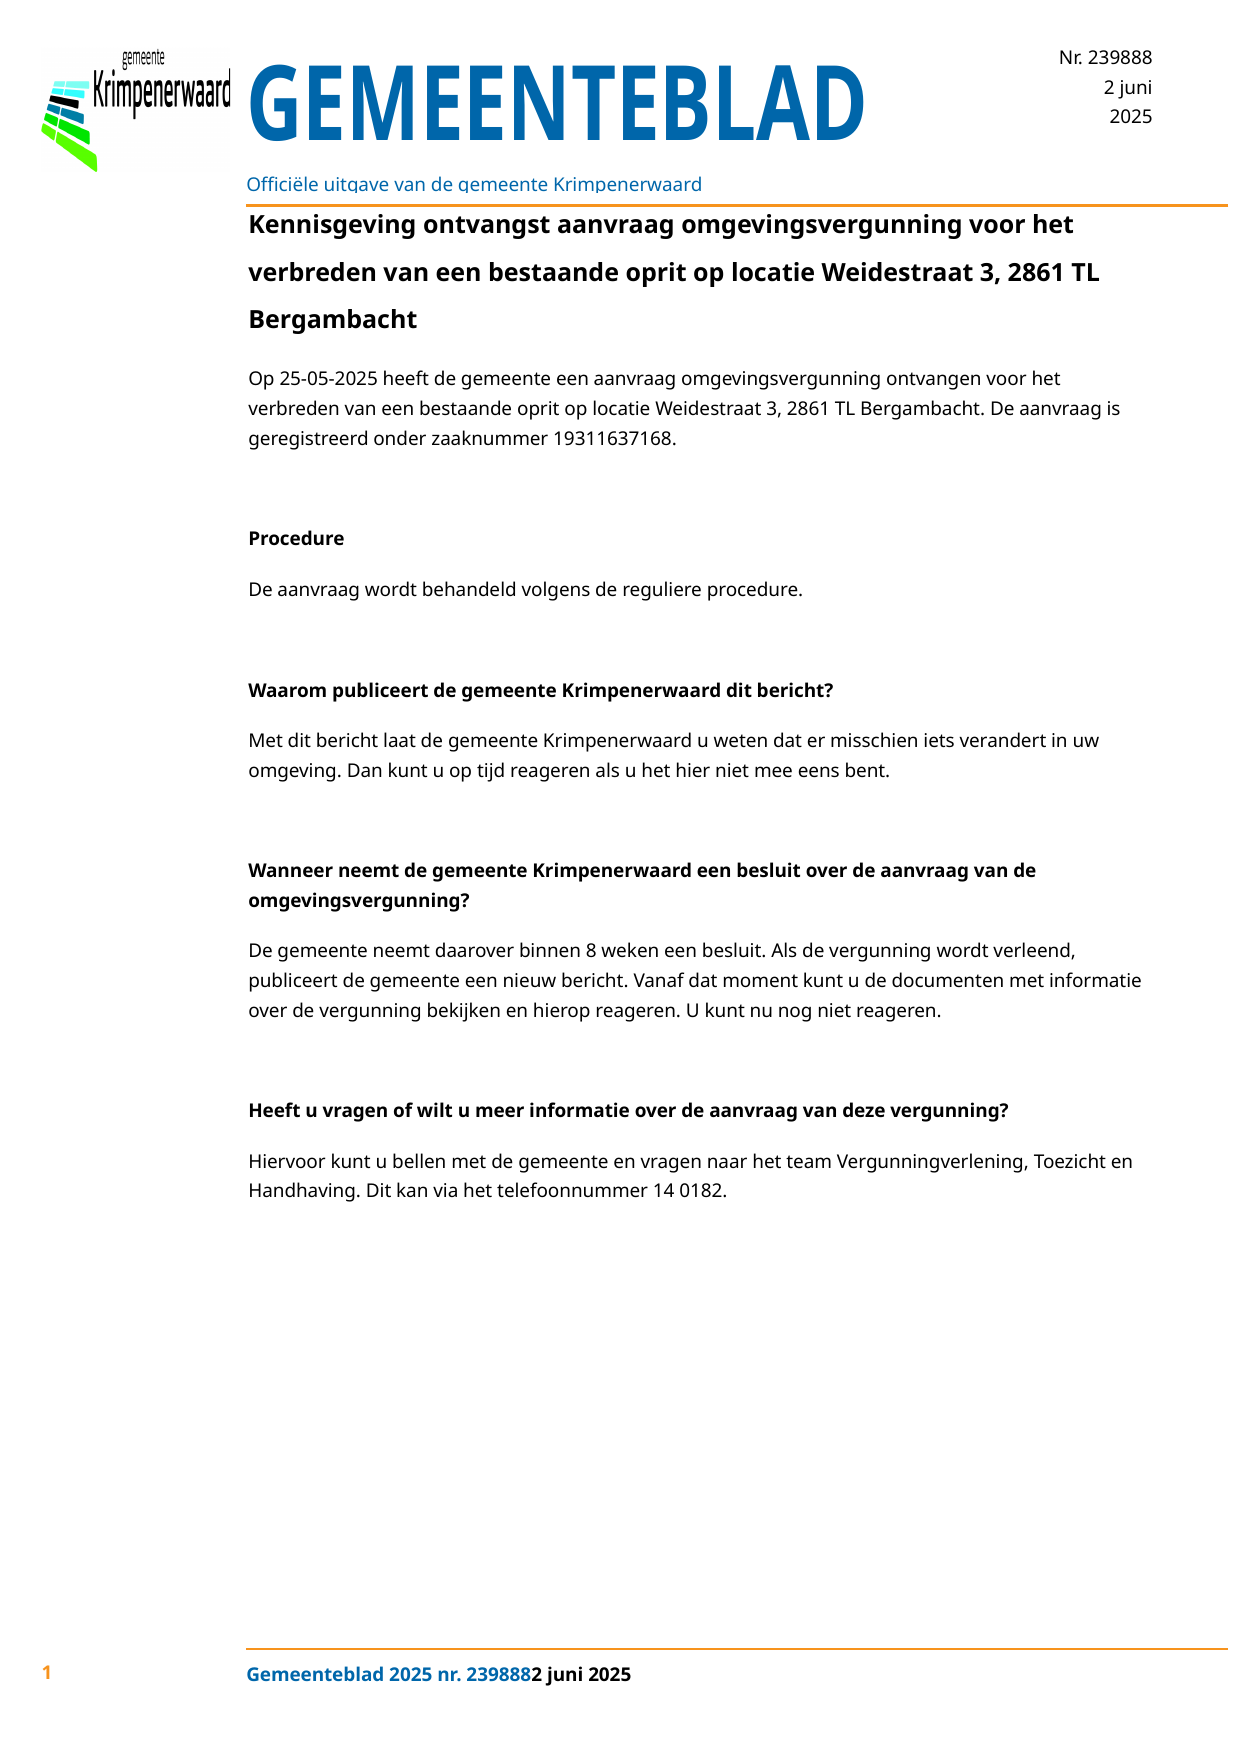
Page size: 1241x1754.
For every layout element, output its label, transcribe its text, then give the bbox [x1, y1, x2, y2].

text De gemeente neemt daarover binnen 8 weken een besluit. Als de vergunning wordt verleend, publiceert de gemeente een nieuw bericht. Vanaf dat moment kunt u de documenten met informatie over de vergunning bekijken en hierop reageren. U kunt nu nog niet reageren. [248, 938, 1152, 1022]
text Waarom publiceert de gemeente Krimpenerwaard dit bericht? [248, 677, 1152, 702]
text Op 25-05-2025 heeft de gemeente een aanvraag omgevingsvergunning ontvangen voor het verbreden van een bestaande oprit op locatie Weidestraat 3, 2861 TL Bergambacht. De aanvraag is geregistreerd onder zaaknummer 19311637168. [248, 366, 1152, 450]
text Heeft u vragen of wilt u meer informatie over de aanvraag van deze vergunning? [248, 1098, 1152, 1123]
text Procedure [248, 526, 1152, 551]
text Kennisgeving ontvangst aanvraag omgevingsvergunning voor het verbreden van een bestaande oprit op locatie Weidestraat 3, 2861 TL Bergambacht [248, 207, 1152, 336]
text Met dit bericht laat de gemeente Krimpenerwaard u weten dat er misschien iets verandert in uw omgeving. Dan kunt u op tijd reageren als u het hier niet mee eens bent. [248, 727, 1152, 782]
picture [41, 47, 231, 172]
text Wanneer neemt de gemeente Krimpenerwaard een besluit over de aanvraag van de omgevingsvergunning? [248, 858, 1152, 913]
text Hiervoor kunt u bellen met de gemeente en vragen naar het team Vergunningverlening, Toezicht en Handhaving. Dit kan via het telefoonnummer 14 0182. [248, 1148, 1152, 1203]
text De aanvraag wordt behandeld volgens de reguliere procedure. [248, 576, 1152, 602]
